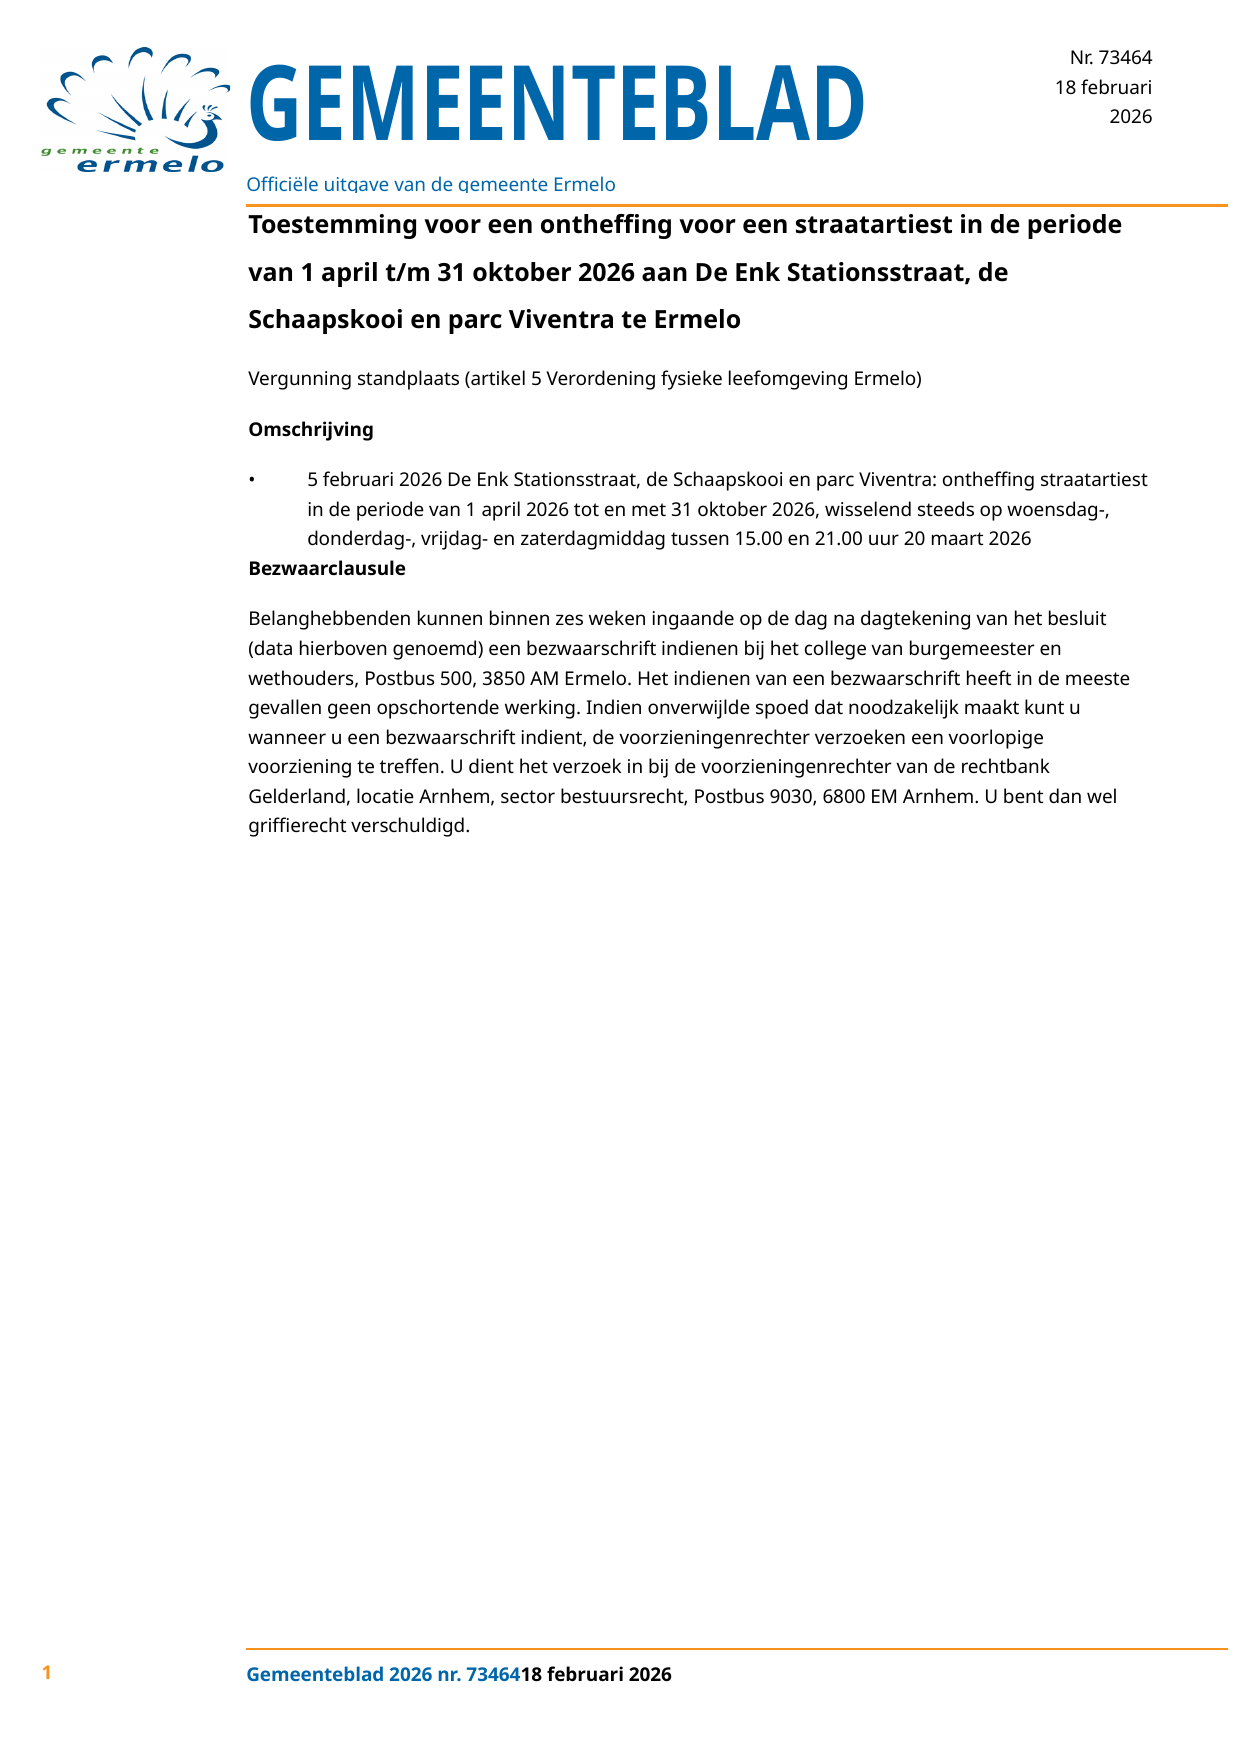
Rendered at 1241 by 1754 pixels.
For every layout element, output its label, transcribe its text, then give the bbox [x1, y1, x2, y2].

text Belanghebbenden kunnen binnen zes weken ingaande op de dag na dagtekening van het besluit (data hierboven genoemd) een bezwaarschrift indienen bij het college van burgemeester en wethouders, Postbus 500, 3850 AM Ermelo. Het indienen van een bezwaarschrift heeft in de meeste gevallen geen opschortende werking. Indien onverwijlde spoed dat noodzakelijk maakt kunt u wanneer u een bezwaarschrift indient, de voorzieningenrechter verzoeken een voorlopige voorziening te treffen. U dient het verzoek in bij de voorzieningenrechter van de rechtbank Gelderland, locatie Arnhem, sector bestuursrecht, Postbus 9030, 6800 EM Arnhem. U bent dan wel griffierecht verschuldigd. [248, 606, 1152, 838]
list 5 februari 2026 De Enk Stationsstraat, de Schaapskooi en parc Viventra: ontheffing straatartiest in de periode van 1 april 2026 tot en met 31 oktober 2026, wisselend steeds op woensdag-, donderdag-, vrijdag- en zaterdagmiddag tussen 15.00 en 21.00 uur 20 maart 2026 [248, 466, 1152, 551]
text Omschrijving [248, 416, 1152, 442]
text Vergunning standplaats (artikel 5 Verordening fysieke leefomgeving Ermelo) [248, 366, 1152, 391]
text Bezwaarclausule [248, 555, 1152, 581]
text Toestemming voor een ontheffing voor een straatartiest in de periode van 1 april t/m 31 oktober 2026 aan De Enk Stationsstraat, de Schaapskooi en parc Viventra te Ermelo [248, 207, 1152, 336]
picture [41, 47, 231, 172]
